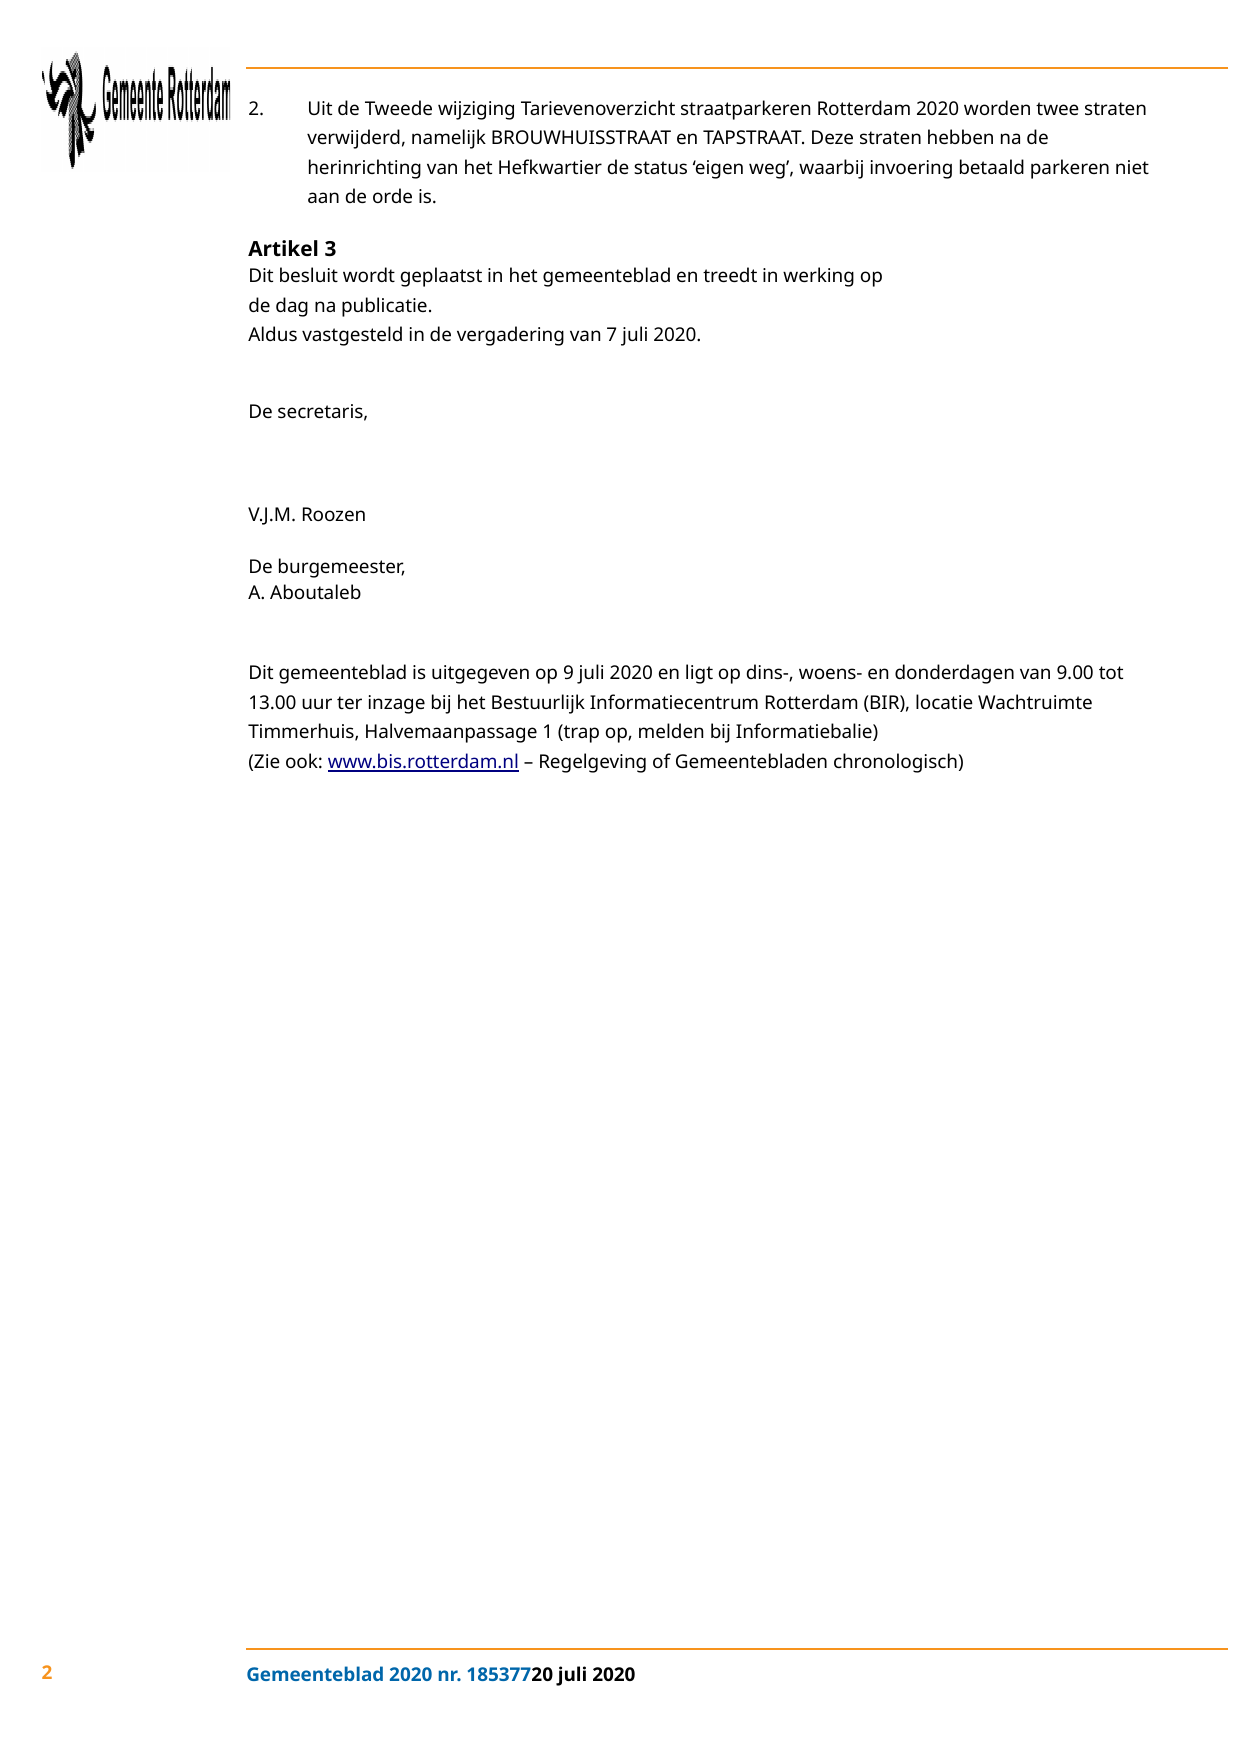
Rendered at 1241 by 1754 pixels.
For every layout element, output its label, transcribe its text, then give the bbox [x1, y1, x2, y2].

text de dag na publicatie. [248, 292, 1152, 318]
picture [41, 47, 231, 172]
text Aldus vastgesteld in de vergadering van 7 juli 2020. [248, 322, 1152, 347]
text De burgemeester, [248, 553, 1152, 579]
text Artikel 3 [248, 234, 1152, 262]
text De secretaris, [248, 399, 1152, 424]
text V.J.M. Roozen [248, 502, 1152, 527]
text A. Aboutaleb [248, 579, 1152, 604]
text (Zie ook: www.bis.rotterdam.nl – Regelgeving of Gemeentebladen chronologisch) [248, 748, 1152, 774]
text Dit besluit wordt geplaatst in het gemeenteblad en treedt in werking op [248, 262, 1152, 288]
text Dit gemeenteblad is uitgegeven op 9 juli 2020 en ligt op dins-, woens- en donderdagen van 9.00 tot 13.00 uur ter inzage bij het Bestuurlijk Informatiecentrum Rotterdam (BIR), locatie Wachtruimte Timmerhuis, Halvemaanpassage 1 (trap op, melden bij Informatiebalie) [248, 659, 1152, 744]
list Uit de Tweede wijziging Tarievenoverzicht straatparkeren Rotterdam 2020 worden twee straten verwijderd, namelijk BROUWHUISSTRAAT en TAPSTRAAT. Deze straten hebben na de herinrichting van het Hefkwartier de status ‘eigen weg’, waarbij invoering betaald parkeren niet aan de orde is. [248, 95, 1152, 209]
